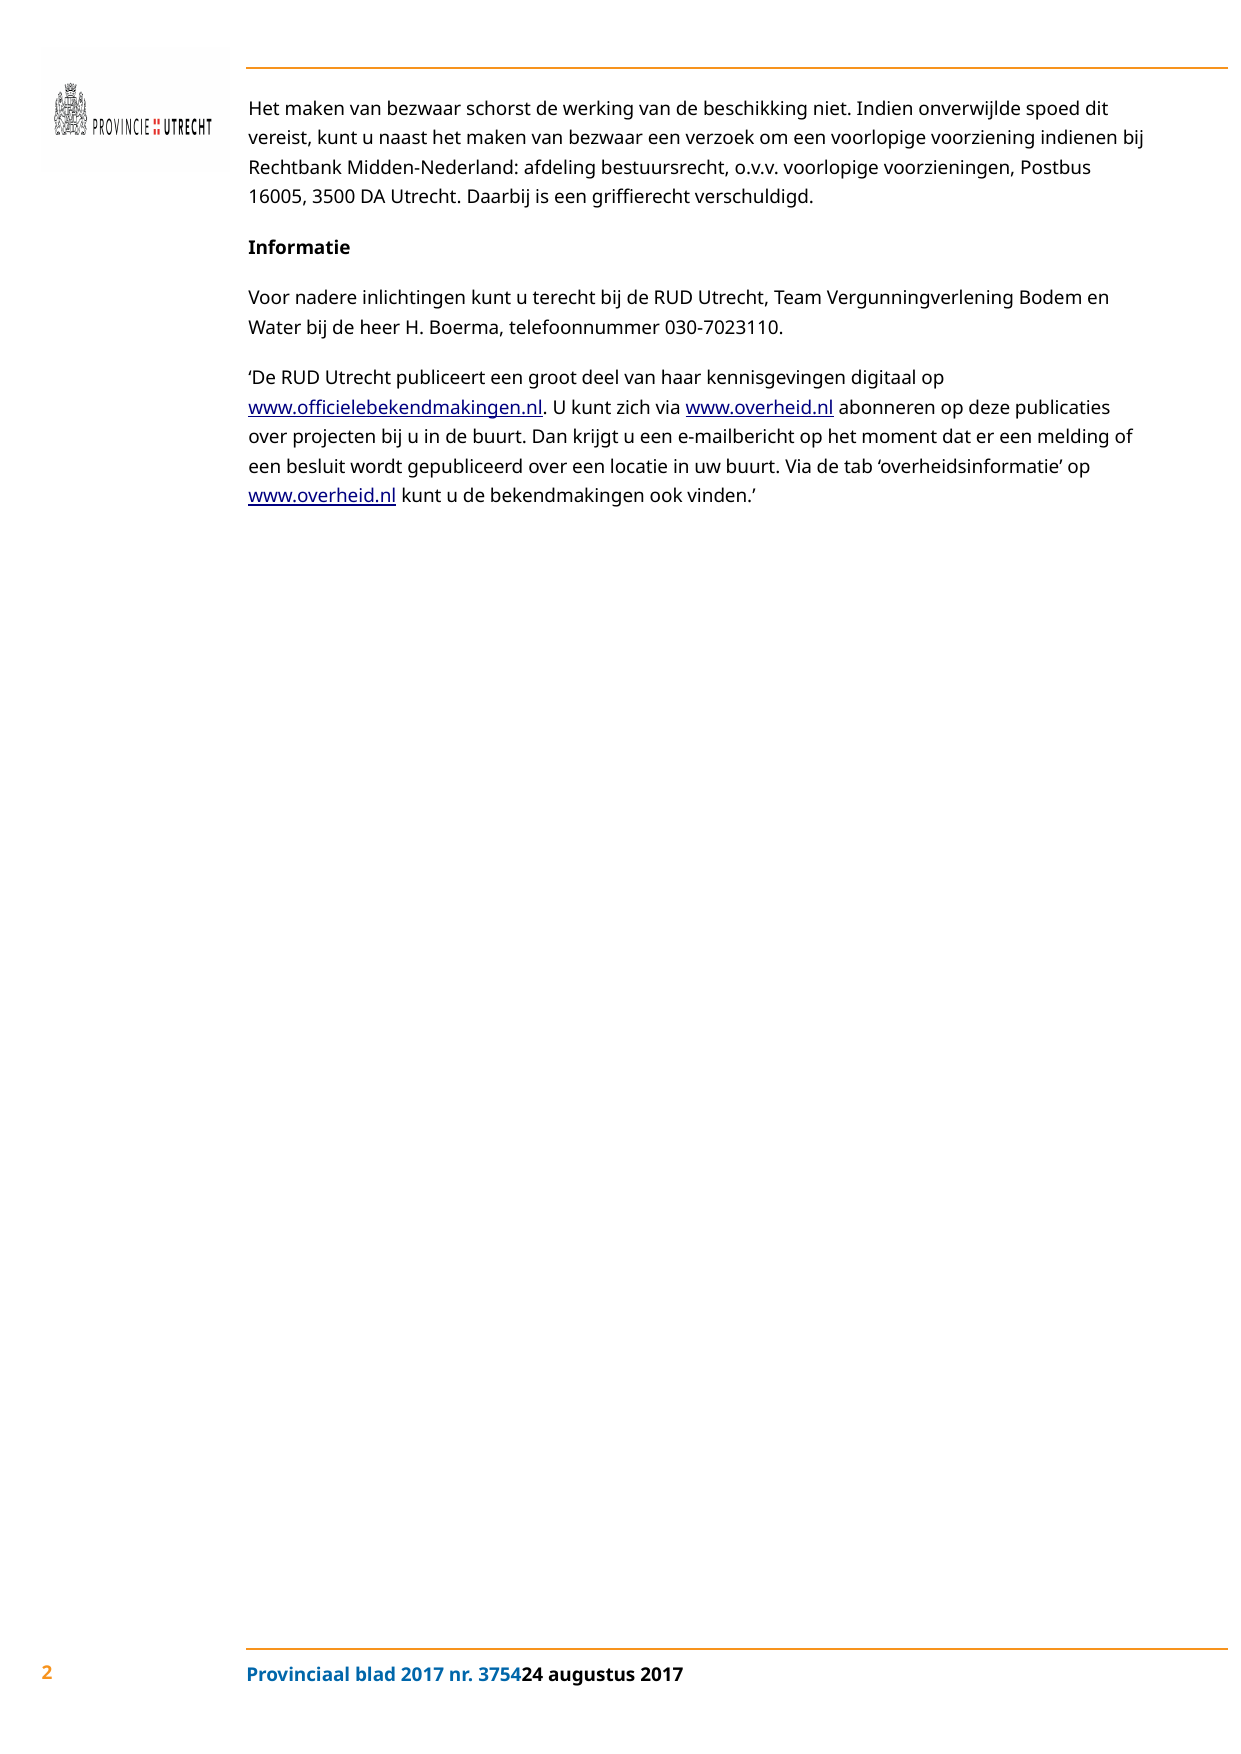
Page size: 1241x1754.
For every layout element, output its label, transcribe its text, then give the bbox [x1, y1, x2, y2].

text Het maken van bezwaar schorst de werking van de beschikking niet. Indien onverwijlde spoed dit vereist, kunt u naast het maken van bezwaar een verzoek om een voorlopige voorziening indienen bij Rechtbank Midden-Nederland: afdeling bestuursrecht, o.v.v. voorlopige voorzieningen, Postbus 16005, 3500 DA Utrecht. Daarbij is een griffierecht verschuldigd. [248, 95, 1152, 209]
text Informatie [248, 234, 1152, 260]
picture [41, 47, 231, 172]
text ‘De RUD Utrecht publiceert een groot deel van haar kennisgevingen digitaal op www.officielebekendmakingen.nl. U kunt zich via www.overheid.nl abonneren op deze publicaties over projecten bij u in de buurt. Dan krijgt u een e-mailbericht op het moment dat er een melding of een besluit wordt gepubliceerd over een locatie in uw buurt. Via de tab ‘overheidsinformatie’ op www.overheid.nl kunt u de bekendmakingen ook vinden.’ [248, 364, 1152, 508]
text Voor nadere inlichtingen kunt u terecht bij de RUD Utrecht, Team Vergunningverlening Bodem en Water bij de heer H. Boerma, telefoonnummer 030-7023110. [248, 284, 1152, 340]
